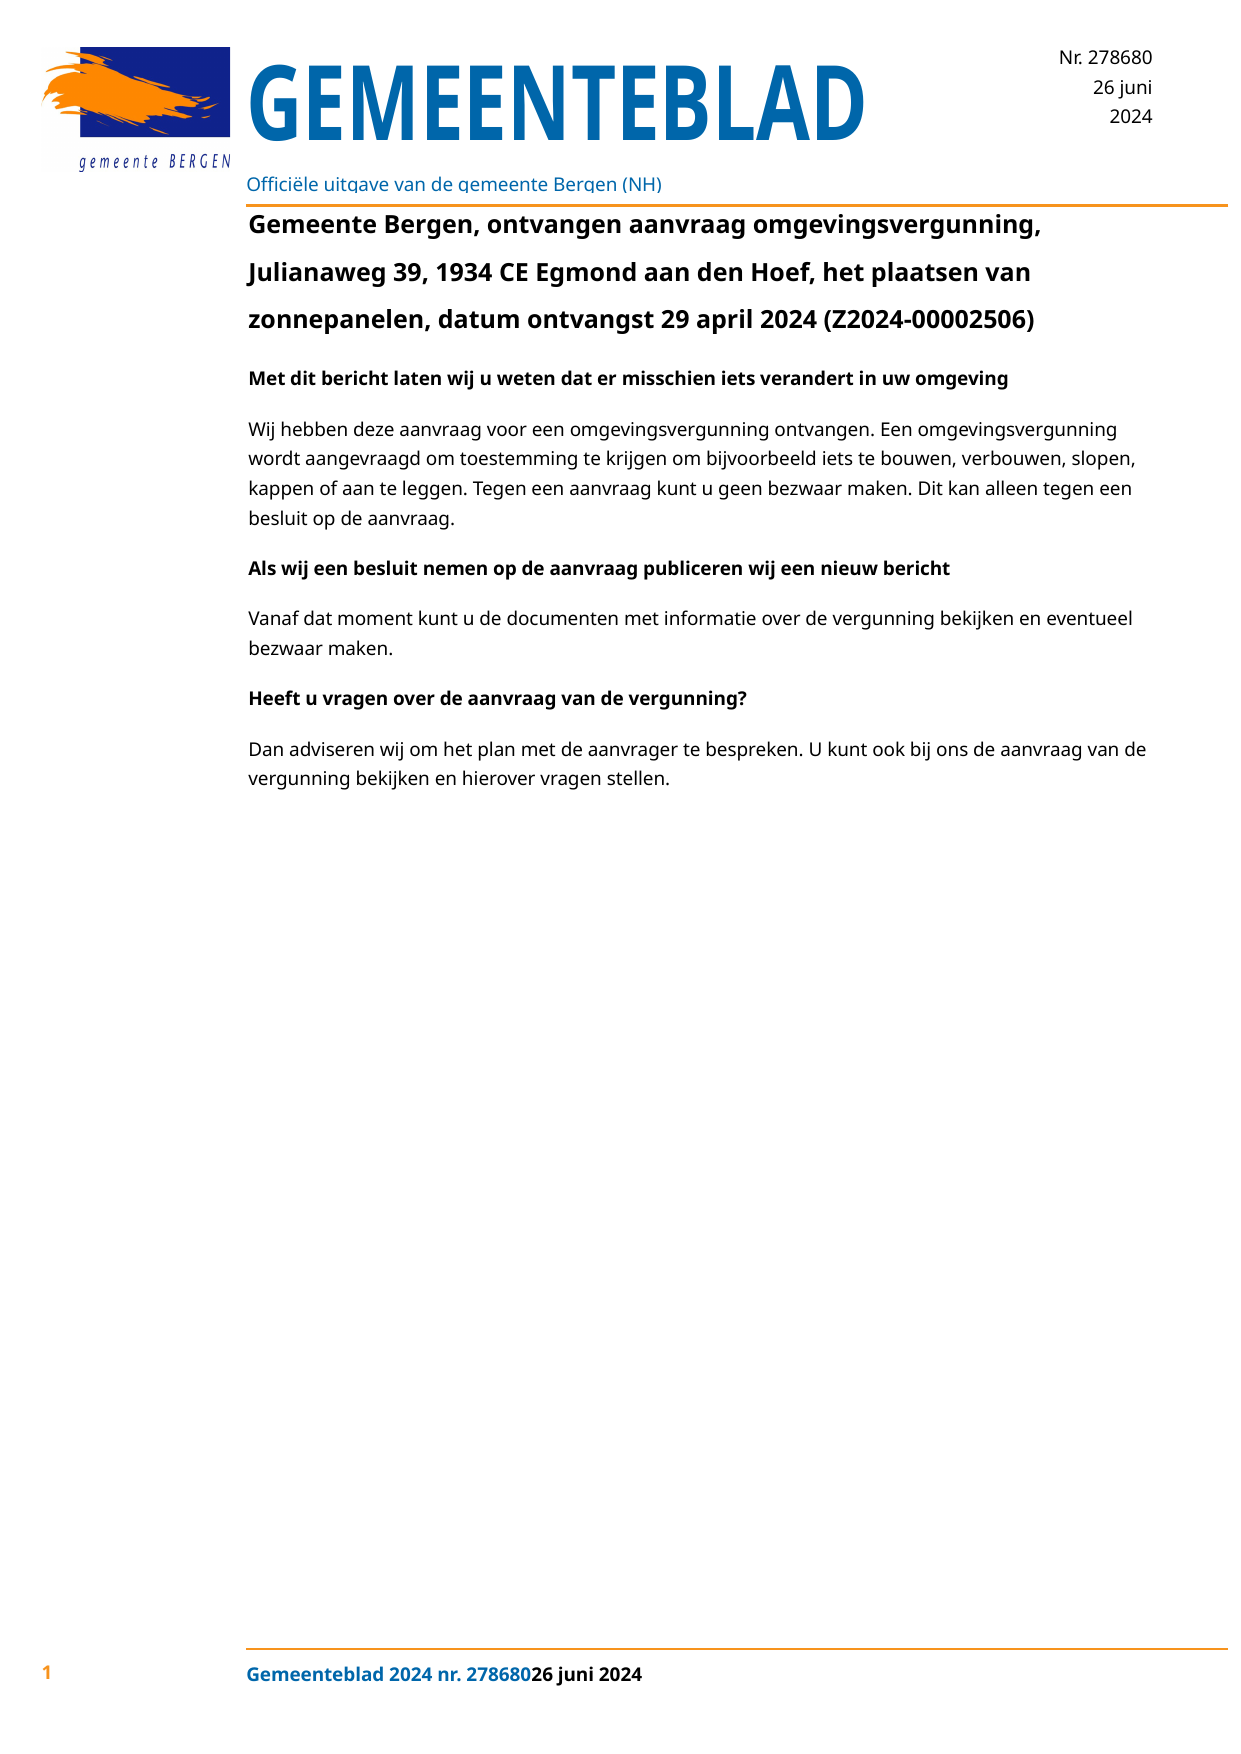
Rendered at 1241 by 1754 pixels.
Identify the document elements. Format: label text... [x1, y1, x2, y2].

text Met dit bericht laten wij u weten dat er misschien iets verandert in uw omgeving [248, 366, 1152, 391]
picture [41, 47, 231, 172]
text Dan adviseren wij om het plan met de aanvrager te bespreken. U kunt ook bij ons de aanvraag van de vergunning bekijken en hierover vragen stellen. [248, 736, 1152, 791]
text Vanaf dat moment kunt u de documenten met informatie over de vergunning bekijken en eventueel bezwaar maken. [248, 606, 1152, 661]
text Gemeente Bergen, ontvangen aanvraag omgevingsvergunning, Julianaweg 39, 1934 CE Egmond aan den Hoef, het plaatsen van zonnepanelen, datum ontvangst 29 april 2024 (Z2024-00002506) [248, 207, 1152, 336]
text Wij hebben deze aanvraag voor een omgevingsvergunning ontvangen. Een omgevingsvergunning wordt aangevraagd om toestemming te krijgen om bijvoorbeeld iets te bouwen, verbouwen, slopen, kappen of aan te leggen. Tegen een aanvraag kunt u geen bezwaar maken. Dit kan alleen tegen een besluit op de aanvraag. [248, 416, 1152, 530]
text Heeft u vragen over de aanvraag van de vergunning? [248, 686, 1152, 711]
text Als wij een besluit nemen op de aanvraag publiceren wij een nieuw bericht [248, 555, 1152, 581]
